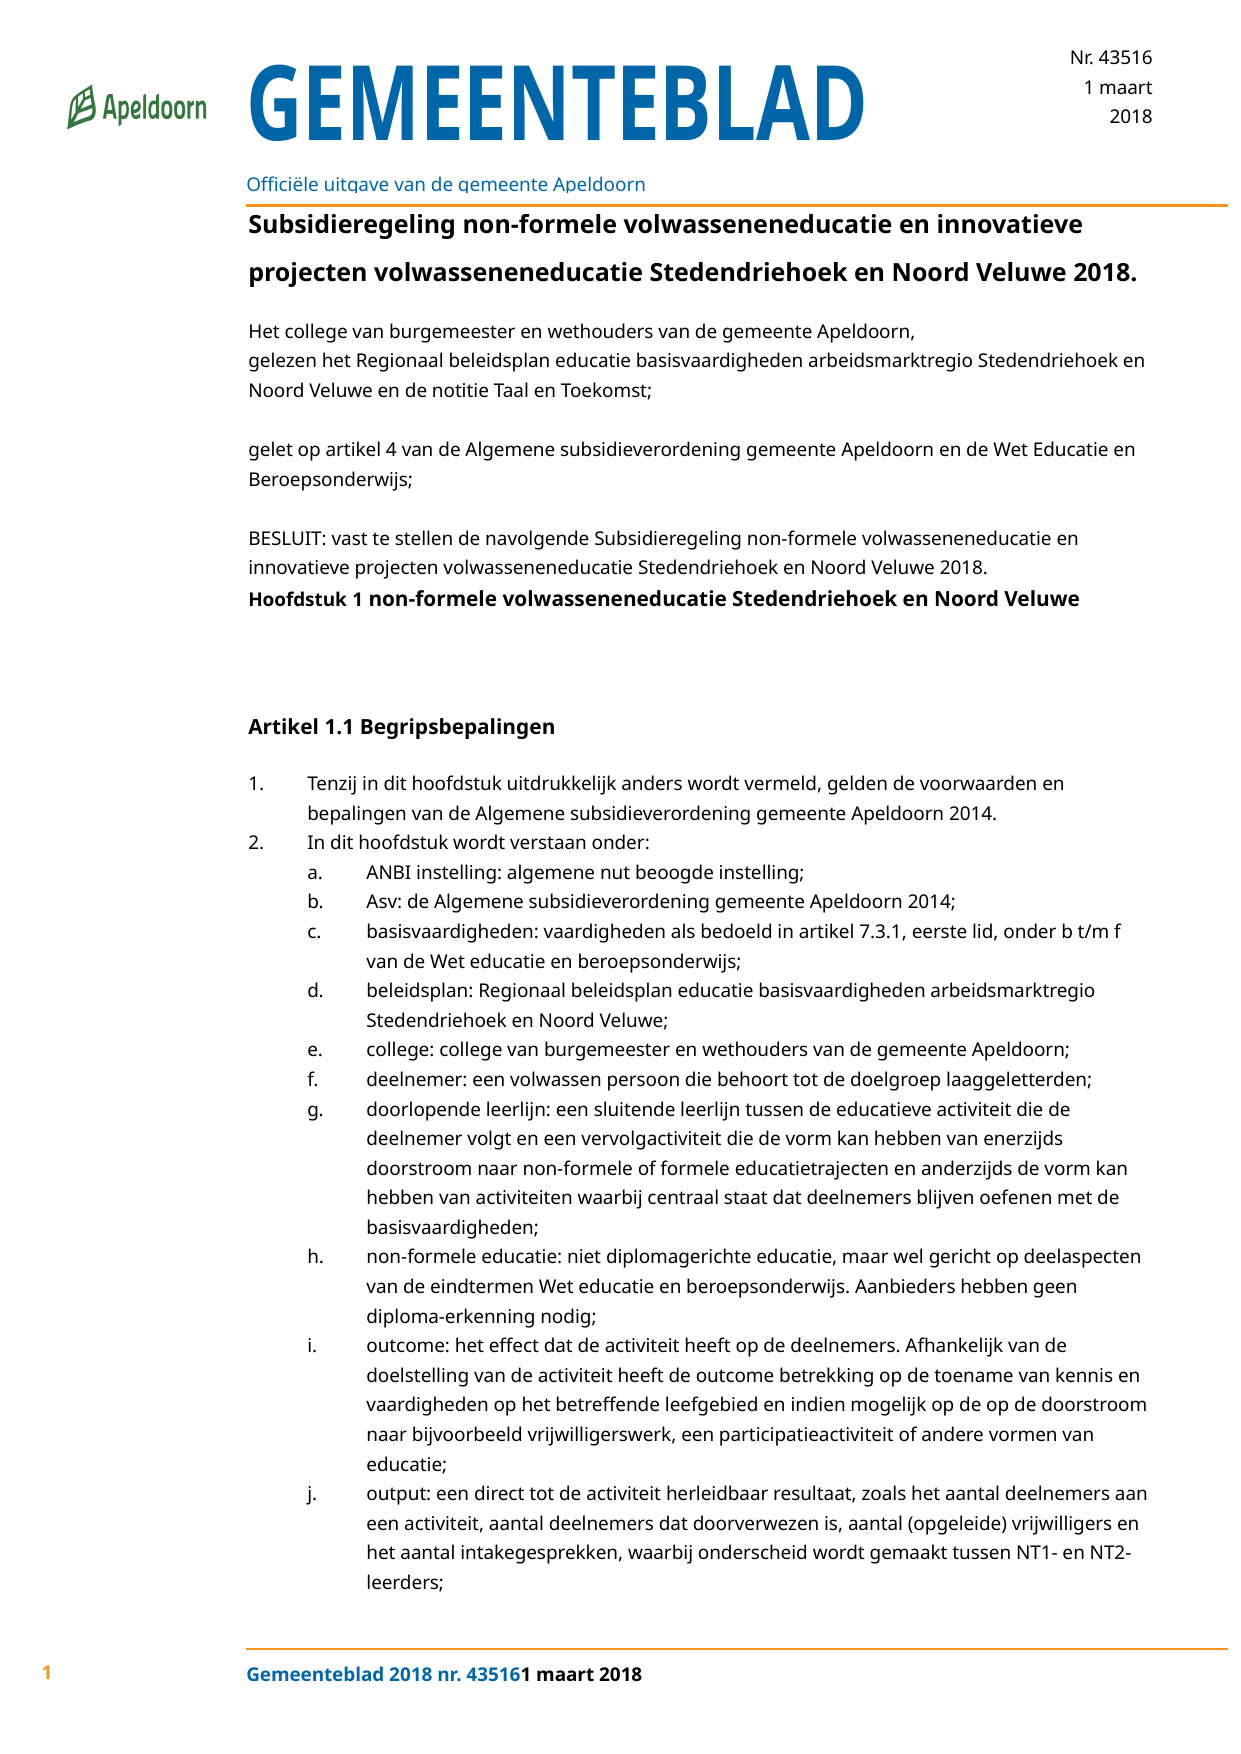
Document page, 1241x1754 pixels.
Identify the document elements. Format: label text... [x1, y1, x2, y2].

list ANBI instelling: algemene nut beoogde instelling; [307, 859, 1152, 885]
list In dit hoofdstuk wordt verstaan onder: [248, 829, 1152, 855]
list Tenzij in dit hoofdstuk uitdrukkelijk anders wordt vermeld, gelden de voorwaarden en bepalingen van de Algemene subsidieverordening gemeente Apeldoorn 2014. [248, 770, 1152, 826]
list deelnemer: een volwassen persoon die behoort tot de doelgroep laaggeletterden; [307, 1066, 1152, 1092]
text Hoofdstuk 1 non-formele volwasseneneducatie Stedendriehoek en Noord Veluwe [248, 584, 1152, 613]
list output: een direct tot de activiteit herleidbaar resultaat, zoals het aantal deelnemers aan een activiteit, aantal deelnemers dat doorverwezen is, aantal (opgeleide) vrijwilligers en het aantal intakegesprekken, waarbij onderscheid wordt gemaakt tussen NT1- en NT2-leerders; [307, 1480, 1152, 1595]
list outcome: het effect dat de activiteit heeft op de deelnemers. Afhankelijk van de doelstelling van de activiteit heeft de outcome betrekking op de toename van kennis en vaardigheden op het betreffende leefgebied en indien mogelijk op de op de doorstroom naar bijvoorbeeld vrijwilligerswerk, een participatieactiviteit of andere vormen van educatie; [307, 1332, 1152, 1476]
list Asv: de Algemene subsidieverordening gemeente Apeldoorn 2014; [307, 889, 1152, 914]
list college: college van burgemeester en wethouders van de gemeente Apeldoorn; [307, 1037, 1152, 1062]
picture [41, 47, 231, 172]
text BESLUIT: vast te stellen de navolgende Subsidieregeling non-formele volwasseneneducatie en innovatieve projecten volwasseneneducatie Stedendriehoek en Noord Veluwe 2018. [248, 525, 1152, 580]
text gelezen het Regionaal beleidsplan educatie basisvaardigheden arbeidsmarktregio Stedendriehoek en Noord Veluwe en de notitie Taal en Toekomst; [248, 347, 1152, 403]
text Het college van burgemeester en wethouders van de gemeente Apeldoorn, [248, 318, 1152, 344]
list beleidsplan: Regionaal beleidsplan educatie basisvaardigheden arbeidsmarktregio Stedendriehoek en Noord Veluwe; [307, 977, 1152, 1033]
list non-formele educatie: niet diplomagerichte educatie, maar wel gericht op deelaspecten van de eindtermen Wet educatie en beroepsonderwijs. Aanbieders hebben geen diploma-erkenning nodig; [307, 1244, 1152, 1328]
text gelet op artikel 4 van de Algemene subsidieverordening gemeente Apeldoorn en de Wet Educatie en Beroepsonderwijs; [248, 436, 1152, 492]
list doorlopende leerlijn: een sluitende leerlijn tussen de educatieve activiteit die de deelnemer volgt en een vervolgactiviteit die de vorm kan hebben van enerzijds doorstroom naar non-formele of formele educatietrajecten en anderzijds de vorm kan hebben van activiteiten waarbij centraal staat dat deelnemers blijven oefenen met de basisvaardigheden; [307, 1096, 1152, 1240]
text Artikel 1.1 Begripsbepalingen [248, 712, 1152, 741]
list basisvaardigheden: vaardigheden als bedoeld in artikel 7.3.1, eerste lid, onder b t/m f van de Wet educatie en beroepsonderwijs; [307, 918, 1152, 973]
text Subsidieregeling non-formele volwasseneneducatie en innovatieve projecten volwasseneneducatie Stedendriehoek en Noord Veluwe 2018. [248, 207, 1152, 288]
